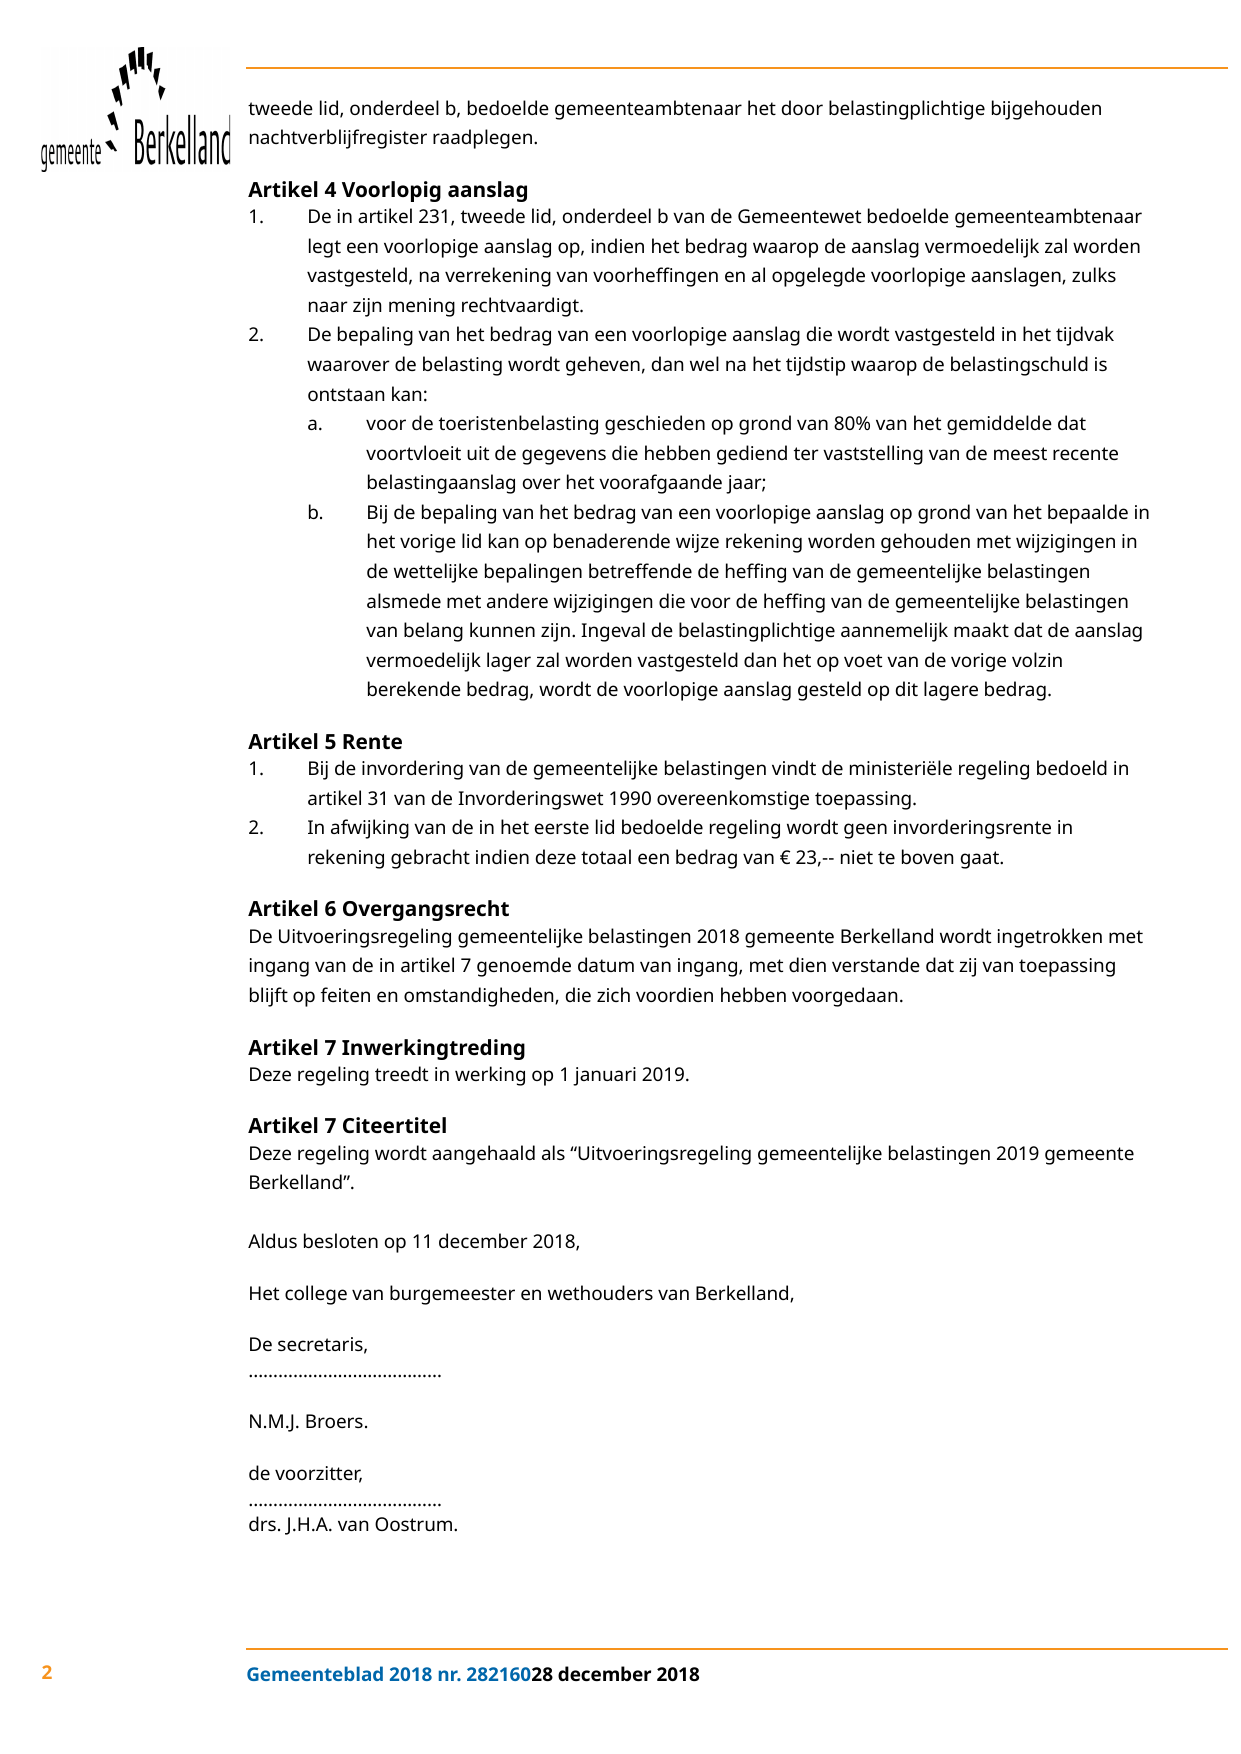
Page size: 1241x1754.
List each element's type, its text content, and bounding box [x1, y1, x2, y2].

list Bij de invordering van de gemeentelijke belastingen vindt de ministeriële regeling bedoeld in artikel 31 van de Invorderingswet 1990 overeenkomstige toepassing. [248, 755, 1152, 811]
text ………………………………… [248, 1486, 1152, 1512]
text Het college van burgemeester en wethouders van Berkelland, [248, 1280, 1152, 1306]
text Artikel 5 Rente [248, 727, 1152, 755]
text N.M.J. Broers. [248, 1409, 1152, 1434]
list De bepaling van het bedrag van een voorlopige aanslag die wordt vastgesteld in het tijdvak waarover de belasting wordt geheven, dan wel na het tijdstip waarop de belastingschuld is ontstaan kan: [248, 322, 1152, 406]
text Deze regeling wordt aangehaald als “Uitvoeringsregeling gemeentelijke belastingen 2019 gemeente Berkelland”. [248, 1140, 1152, 1195]
text tweede lid, onderdeel b, bedoelde gemeenteambtenaar het door belastingplichtige bijgehouden nachtverblijfregister raadplegen. [248, 95, 1152, 150]
text Aldus besloten op 11 december 2018, [248, 1229, 1152, 1254]
text Artikel 4 Voorlopig aanslag [248, 175, 1152, 203]
list De in artikel 231, tweede lid, onderdeel b van de Gemeentewet bedoelde gemeenteambtenaar legt een voorlopige aanslag op, indien het bedrag waarop de aanslag vermoedelijk zal worden vastgesteld, na verrekening van voorheffingen en al opgelegde voorlopige aanslagen, zulks naar zijn mening rechtvaardigt. [248, 203, 1152, 318]
text drs. J.H.A. van Oostrum. [248, 1512, 1152, 1537]
list In afwijking van de in het eerste lid bedoelde regeling wordt geen invorderingsrente in rekening gebracht indien deze totaal een bedrag van € 23,-- niet te boven gaat. [248, 814, 1152, 870]
text De Uitvoeringsregeling gemeentelijke belastingen 2018 gemeente Berkelland wordt ingetrokken met ingang van de in artikel 7 genoemde datum van ingang, met dien verstande dat zij van toepassing blijft op feiten en omstandigheden, die zich voordien hebben voorgedaan. [248, 923, 1152, 1008]
text ………………………………… [248, 1357, 1152, 1383]
text Artikel 6 Overgangsrecht [248, 894, 1152, 923]
text Artikel 7 Citeertitel [248, 1111, 1152, 1140]
picture [41, 47, 231, 172]
text de voorzitter, [248, 1460, 1152, 1486]
list Bij de bepaling van het bedrag van een voorlopige aanslag op grond van het bepaalde in het vorige lid kan op benaderende wijze rekening worden gehouden met wijzigingen in de wettelijke bepalingen betreffende de heffing van de gemeentelijke belastingen alsmede met andere wijzigingen die voor de heffing van de gemeentelijke belastingen van belang kunnen zijn. Ingeval de belastingplichtige aannemelijk maakt dat de aanslag vermoedelijk lager zal worden vastgesteld dan het op voet van de vorige volzin berekende bedrag, wordt de voorlopige aanslag gesteld op dit lagere bedrag. [307, 499, 1152, 702]
list voor de toeristenbelasting geschieden op grond van 80% van het gemiddelde dat voortvloeit uit de gegevens die hebben gediend ter vaststelling van de meest recente belastingaanslag over het voorafgaande jaar; [307, 410, 1152, 495]
text Deze regeling treedt in werking op 1 januari 2019. [248, 1061, 1152, 1087]
text Artikel 7 Inwerkingtreding [248, 1033, 1152, 1061]
text De secretaris, [248, 1332, 1152, 1357]
